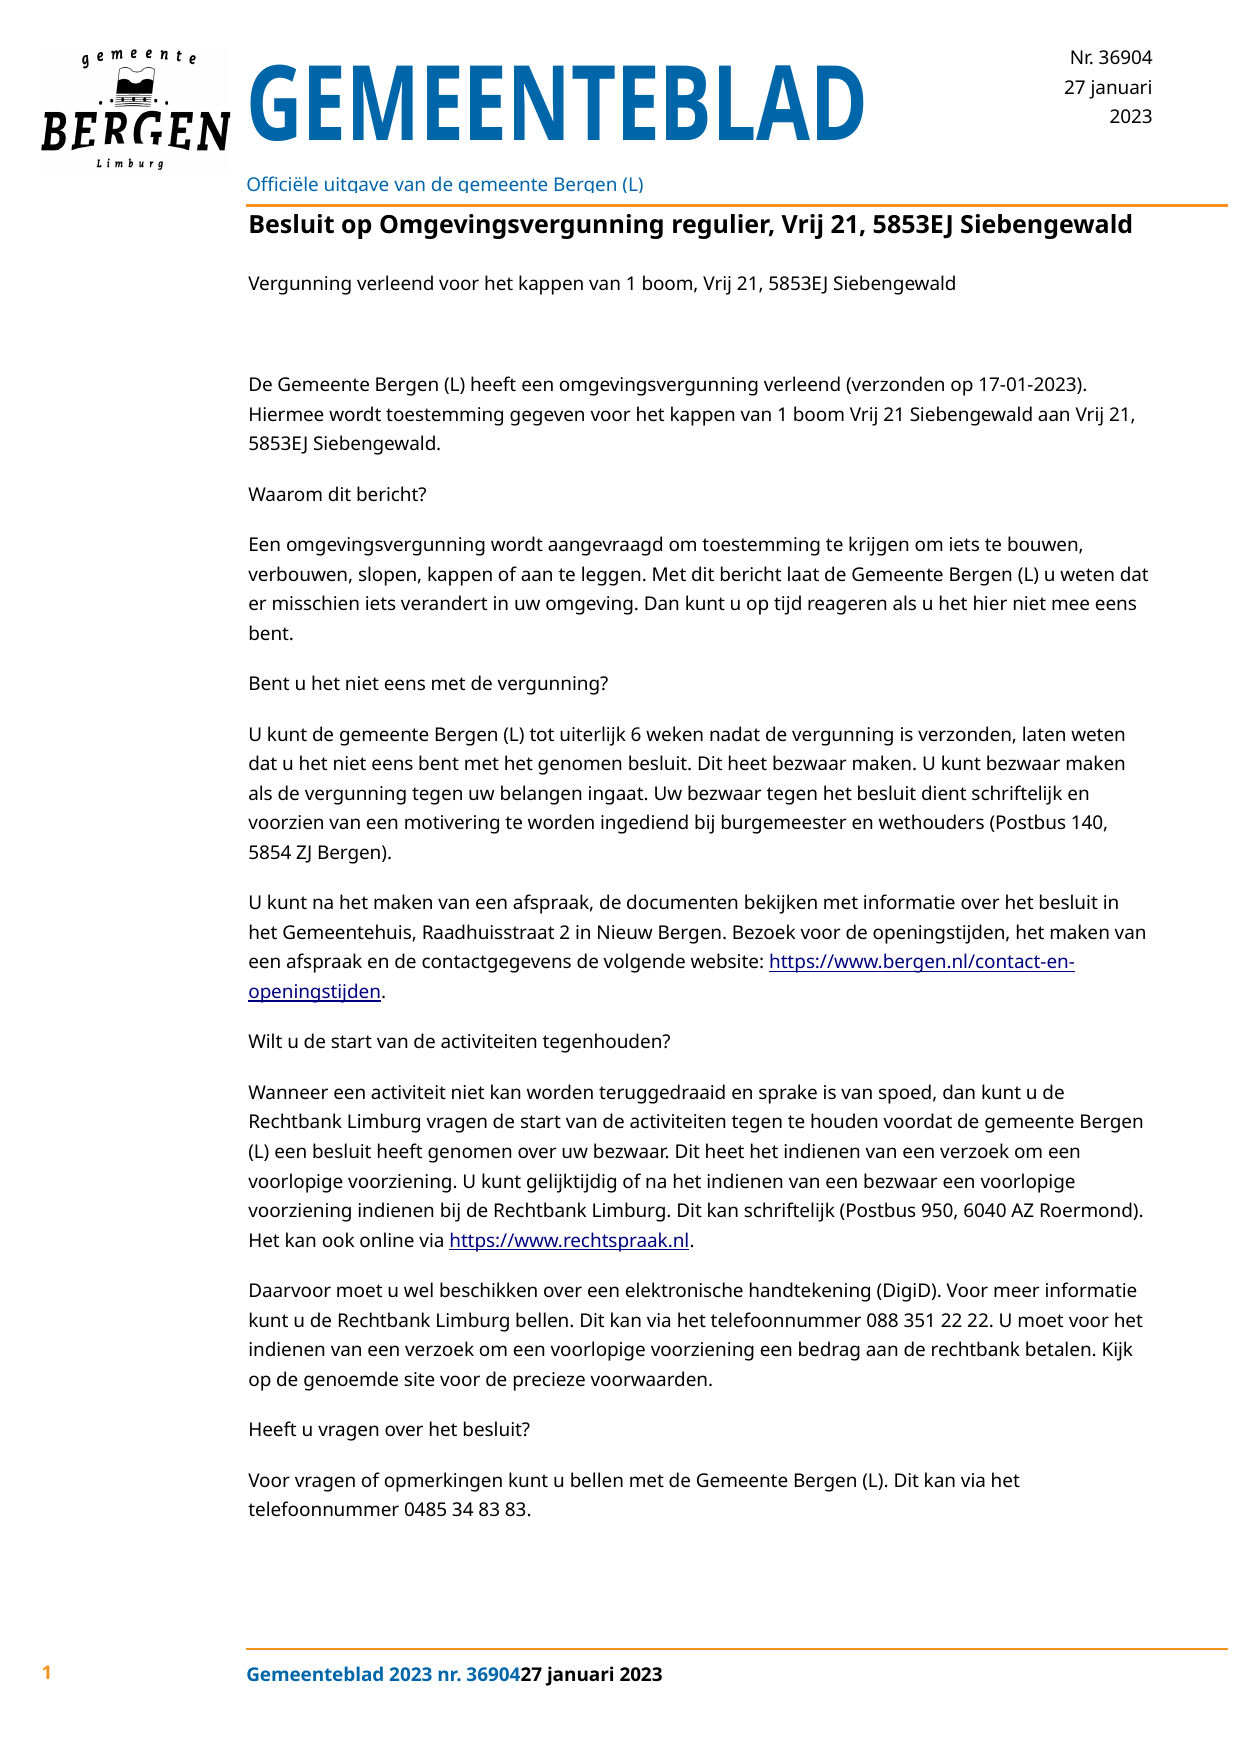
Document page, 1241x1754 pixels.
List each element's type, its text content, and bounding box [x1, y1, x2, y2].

text De Gemeente Bergen (L) heeft een omgevingsvergunning verleend (verzonden op 17-01-2023). Hiermee wordt toestemming gegeven voor het kappen van 1 boom Vrij 21 Siebengewald aan Vrij 21, 5853EJ Siebengewald. [248, 371, 1152, 456]
text U kunt na het maken van een afspraak, de documenten bekijken met informatie over het besluit in het Gemeentehuis, Raadhuisstraat 2 in Nieuw Bergen. Bezoek voor de openingstijden, het maken van een afspraak en de contactgegevens de volgende website: https://www.bergen.nl/contact-en-openingstijden. [248, 889, 1152, 1004]
text Bent u het niet eens met de vergunning? [248, 670, 1152, 696]
text Een omgevingsvergunning wordt aangevraagd om toestemming te krijgen om iets te bouwen, verbouwen, slopen, kappen of aan te leggen. Met dit bericht laat de Gemeente Bergen (L) u weten dat er misschien iets verandert in uw omgeving. Dan kunt u op tijd reageren als u het hier niet mee eens bent. [248, 531, 1152, 646]
text Vergunning verleend voor het kappen van 1 boom, Vrij 21, 5853EJ Siebengewald [248, 270, 1152, 296]
text Heeft u vragen over het besluit? [248, 1417, 1152, 1442]
text Voor vragen of opmerkingen kunt u bellen met de Gemeente Bergen (L). Dit kan via het telefoonnummer 0485 34 83 83. [248, 1467, 1152, 1522]
text Wanneer een activiteit niet kan worden teruggedraaid en sprake is van spoed, dan kunt u de Rechtbank Limburg vragen de start van de activiteiten tegen te houden voordat de gemeente Bergen (L) een besluit heeft genomen over uw bezwaar. Dit heet het indienen van een verzoek om een voorlopige voorziening. U kunt gelijktijdig of na het indienen van een bezwaar een voorlopige voorziening indienen bij de Rechtbank Limburg. Dit kan schriftelijk (Postbus 950, 6040 AZ Roermond). Het kan ook online via https://www.rechtspraak.nl. [248, 1079, 1152, 1253]
text U kunt de gemeente Bergen (L) tot uiterlijk 6 weken nadat de vergunning is verzonden, laten weten dat u het niet eens bent met het genomen besluit. Dit heet bezwaar maken. U kunt bezwaar maken als de vergunning tegen uw belangen ingaat. Uw bezwaar tegen het besluit dient schriftelijk en voorzien van een motivering te worden ingediend bij burgemeester en wethouders (Postbus 140, 5854 ZJ Bergen). [248, 721, 1152, 865]
text Daarvoor moet u wel beschikken over een elektronische handtekening (DigiD). Voor meer informatie kunt u de Rechtbank Limburg bellen. Dit kan via het telefoonnummer 088 351 22 22. U moet voor het indienen van een verzoek om een voorlopige voorziening een bedrag aan de rechtbank betalen. Kijk op de genoemde site voor de precieze voorwaarden. [248, 1277, 1152, 1392]
text Wilt u de start van de activiteiten tegenhouden? [248, 1029, 1152, 1054]
text Besluit op Omgevingsvergunning regulier, Vrij 21, 5853EJ Siebengewald [248, 207, 1152, 241]
picture [41, 47, 231, 172]
text Waarom dit bericht? [248, 481, 1152, 506]
